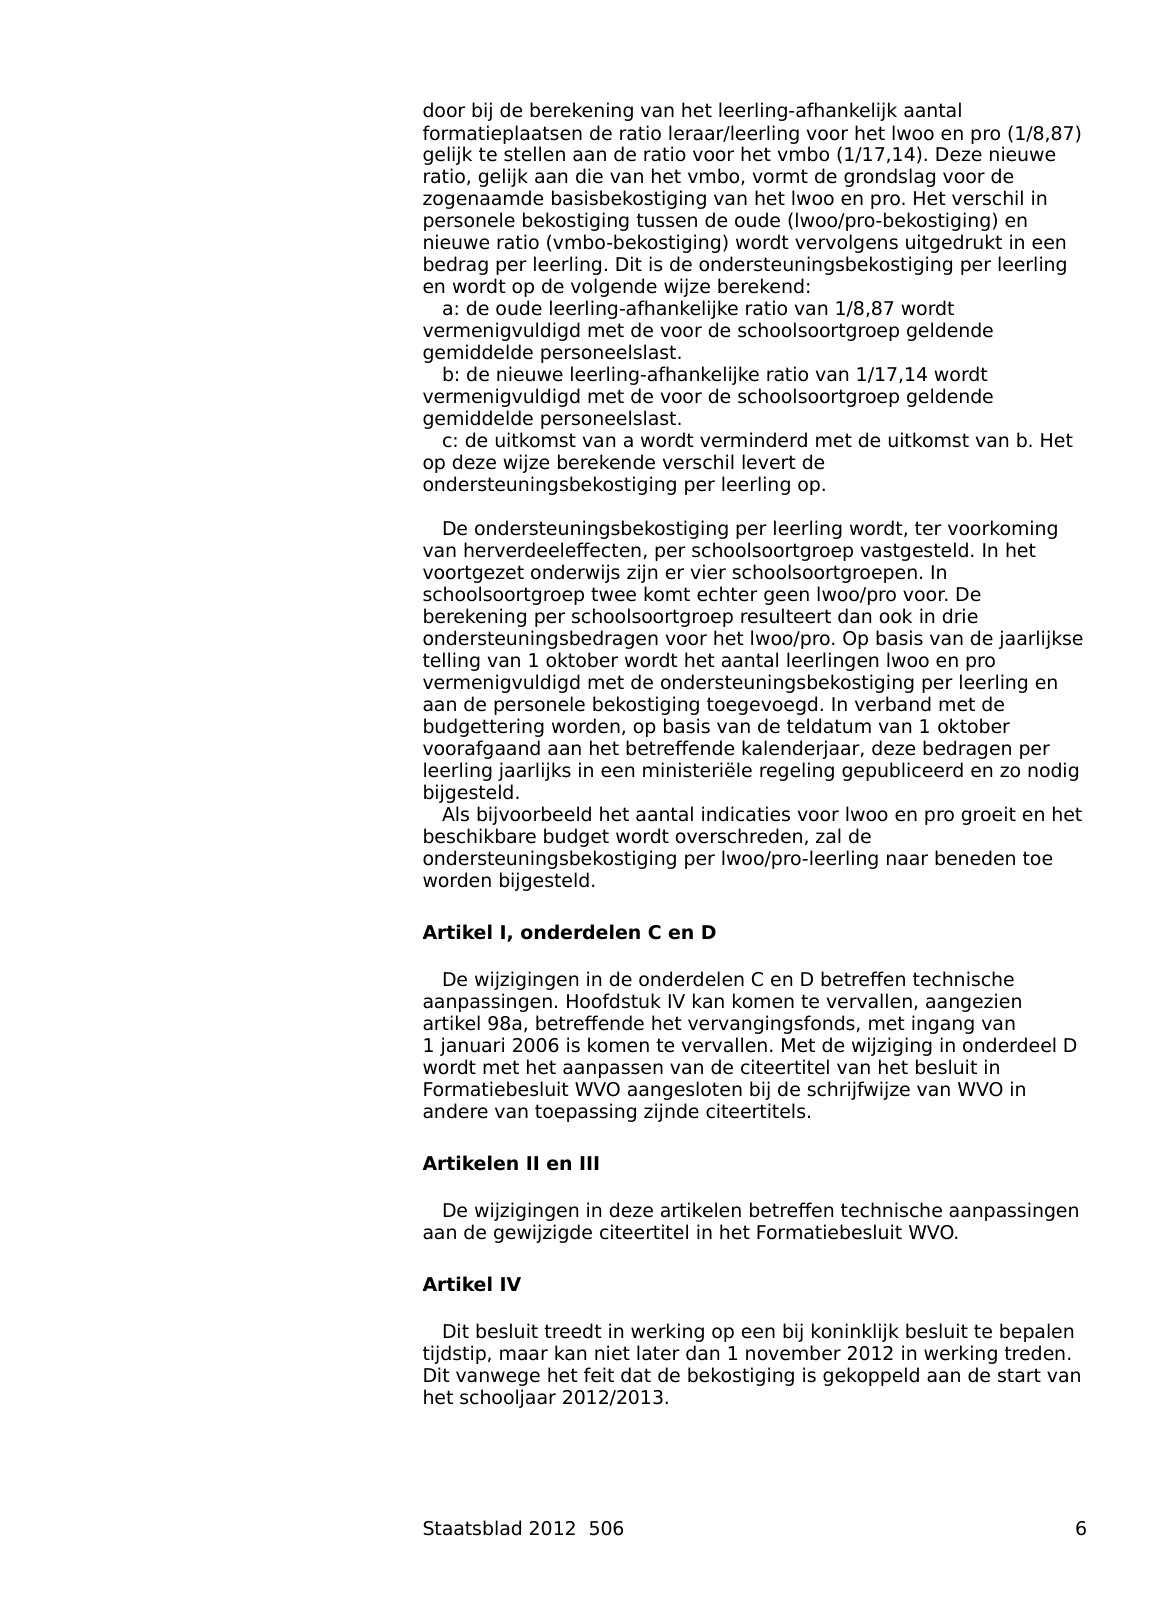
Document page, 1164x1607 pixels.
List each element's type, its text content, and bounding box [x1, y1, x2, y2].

subtitle Artikelen II en III [422, 1153, 1087, 1175]
text Dit besluit treedt in werking op een bij koninklijk besluit te bepalen tijdstip, maar kan niet later dan 1 november 2012 in werking treden. Dit vanwege het feit dat de bekostiging is gekoppeld aan de start van het schooljaar 2012/2013. [422, 1321, 1087, 1408]
text b: de nieuwe leerling-afhankelijke ratio van 1/17,14 wordt vermenigvuldigd met de voor de schoolsoortgroep geldende gemiddelde personeelslast. [422, 364, 1087, 430]
text De ondersteuningsbekostiging per leerling wordt, ter voorkoming van herverdeeleffecten, per schoolsoortgroep vastgesteld. In het voortgezet onderwijs zijn er vier schoolsoortgroepen. In schoolsoortgroep twee komt echter geen lwoo/pro voor. De berekening per schoolsoortgroep resulteert dan ook in drie ondersteuningsbedragen voor het lwoo/pro. Op basis van de jaarlijkse telling van 1 oktober wordt het aantal leerlingen lwoo en pro vermenigvuldigd met de ondersteuningsbekostiging per leerling en aan de personele bekostiging toegevoegd. In verband met de budgettering worden, op basis van de teldatum van 1 oktober voorafgaand aan het betreffende kalenderjaar, deze bedragen per leerling jaarlijks in een ministeriële regeling gepubliceerd en zo nodig bijgesteld. [422, 518, 1087, 804]
subtitle Artikel I, onderdelen C en D [422, 922, 1087, 944]
text De wijzigingen in deze artikelen betreffen technische aanpassingen aan de gewijzigde citeertitel in het Formatiebesluit WVO. [422, 1200, 1087, 1244]
subtitle Artikel IV [422, 1274, 1087, 1296]
text Als bijvoorbeeld het aantal indicaties voor lwoo en pro groeit en het beschikbare budget wordt overschreden, zal de ondersteuningsbekostiging per lwoo/pro-leerling naar beneden toe worden bijgesteld. [422, 804, 1087, 892]
text De wijzigingen in de onderdelen C en D betreffen technische aanpassingen. Hoofdstuk IV kan komen te vervallen, aangezien artikel 98a, betreffende het vervangingsfonds, met ingang van 1 januari 2006 is komen te vervallen. Met de wijziging in onderdeel D wordt met het aanpassen van de citeertitel van het besluit in Formatiebesluit WVO aangesloten bij de schrijfwijze van WVO in andere van toepassing zijnde citeertitels. [422, 969, 1087, 1123]
text a: de oude leerling-afhankelijke ratio van 1/8,87 wordt vermenigvuldigd met de voor de schoolsoortgroep geldende gemiddelde personeelslast. [422, 298, 1087, 364]
text door bij de berekening van het leerling-afhankelijk aantal formatieplaatsen de ratio leraar/leerling voor het lwoo en pro (1/8,87) gelijk te stellen aan de ratio voor het vmbo (1/17,14). Deze nieuwe ratio, gelijk aan die van het vmbo, vormt de grondslag voor de zogenaamde basisbekostiging van het lwoo en pro. Het verschil in personele bekostiging tussen de oude (lwoo/pro-bekostiging) en nieuwe ratio (vmbo-bekostiging) wordt vervolgens uitgedrukt in een bedrag per leerling. Dit is de ondersteuningsbekostiging per leerling en wordt op de volgende wijze berekend: [422, 100, 1087, 298]
text c: de uitkomst van a wordt verminderd met de uitkomst van b. Het op deze wijze berekende verschil levert de ondersteuningsbekostiging per leerling op. [422, 430, 1087, 496]
